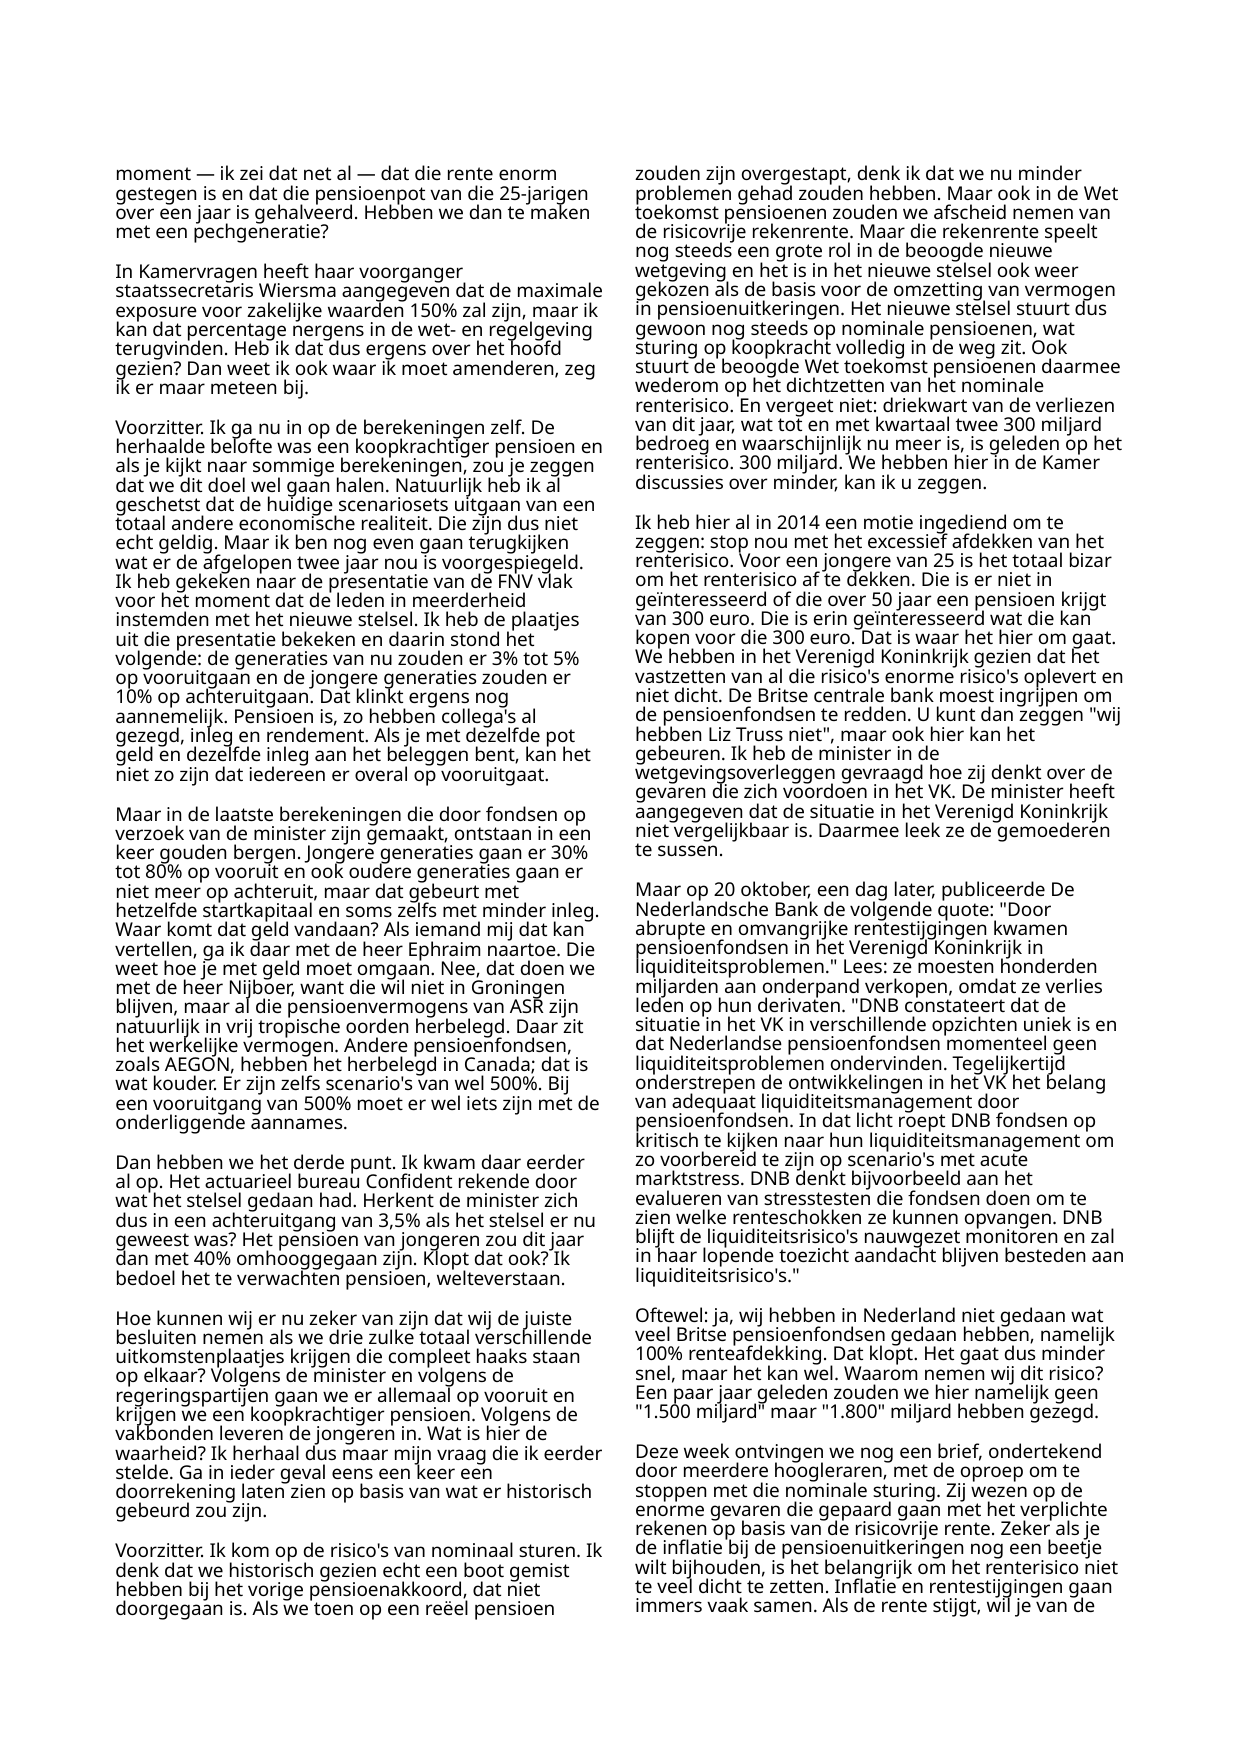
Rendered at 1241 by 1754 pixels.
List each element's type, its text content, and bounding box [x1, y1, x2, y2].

text Voorzitter. Ik kom op de risico's van nominaal sturen. Ik denk dat we historisch gezien echt een boot gemist hebben bij het vorige pensioenakkoord, dat niet doorgegaan is. Als we toen op een reëel pensioen [115, 1542, 605, 1619]
text Voorzitter. Ik ga nu in op de berekeningen zelf. De herhaalde belofte was een koopkrachtiger pensioen en als je kijkt naar sommige berekeningen, zou je zeggen dat we dit doel wel gaan halen. Natuurlijk heb ik al geschetst dat de huidige scenariosets uitgaan van een totaal andere economische realiteit. Die zijn dus niet echt geldig. Maar ik ben nog even gaan terugkijken wat er de afgelopen twee jaar nou is voorgespiegeld. Ik heb gekeken naar de presentatie van de FNV vlak voor het moment dat de leden in meerderheid instemden met het nieuwe stelsel. Ik heb de plaatjes uit die presentatie bekeken en daarin stond het volgende: de generaties van nu zouden er 3% tot 5% op vooruitgaan en de jongere generaties zouden er 10% op achteruitgaan. Dat klinkt ergens nog aannemelijk. Pensioen is, zo hebben collega's al gezegd, inleg en rendement. Als je met dezelfde pot geld en dezelfde inleg aan het beleggen bent, kan het niet zo zijn dat iedereen er overal op vooruitgaat. [115, 419, 605, 785]
text Maar op 20 oktober, een dag later, publiceerde De Nederlandsche Bank de volgende quote: "Door abrupte en omvangrijke rentestijgingen kwamen pensioenfondsen in het Verenigd Koninkrijk in liquiditeitsproblemen." Lees: ze moesten honderden miljarden aan onderpand verkopen, omdat ze verlies leden op hun derivaten. "DNB constateert dat de situatie in het VK in verschillende opzichten uniek is en dat Nederlandse pensioenfondsen momenteel geen liquiditeitsproblemen ondervinden. Tegelijkertijd onderstrepen de ontwikkelingen in het VK het belang van adequaat liquiditeitsmanagement door pensioenfondsen. In dat licht roept DNB fondsen op kritisch te kijken naar hun liquiditeitsmanagement om zo voorbereid te zijn op scenario's met acute marktstress. DNB denkt bijvoorbeeld aan het evalueren van stresstesten die fondsen doen om te zien welke renteschokken ze kunnen opvangen. DNB blijft de liquiditeitsrisico's nauwgezet monitoren en zal in haar lopende toezicht aandacht blijven besteden aan liquiditeitsrisico's." [635, 881, 1125, 1286]
text Dan hebben we het derde punt. Ik kwam daar eerder al op. Het actuarieel bureau Confident rekende door wat het stelsel gedaan had. Herkent de minister zich dus in een achteruitgang van 3,5% als het stelsel er nu geweest was? Het pensioen van jongeren zou dit jaar dan met 40% omhooggegaan zijn. Klopt dat ook? Ik bedoel het te verwachten pensioen, welteverstaan. [115, 1154, 605, 1289]
text In Kamervragen heeft haar voorganger staatssecretaris Wiersma aangegeven dat de maximale exposure voor zakelijke waarden 150% zal zijn, maar ik kan dat percentage nergens in de wet- en regelgeving terugvinden. Heb ik dat dus ergens over het hoofd gezien? Dan weet ik ook waar ik moet amenderen, zeg ik er maar meteen bij. [115, 263, 605, 398]
text Deze week ontvingen we nog een brief, ondertekend door meerdere hoogleraren, met de oproep om te stoppen met die nominale sturing. Zij wezen op de enorme gevaren die gepaard gaan met het verplichte rekenen op basis van de risicovrije rente. Zeker als je de inflatie bij de pensioenuitkeringen nog een beetje wilt bijhouden, is het belangrijk om het renterisico niet te veel dicht te zetten. Inflatie en rentestijgingen gaan immers vaak samen. Als de rente stijgt, wil je van de [635, 1443, 1125, 1616]
text Hoe kunnen wij er nu zeker van zijn dat wij de juiste besluiten nemen als we drie zulke totaal verschillende uitkomstenplaatjes krijgen die compleet haaks staan op elkaar? Volgens de minister en volgens de regeringspartijen gaan we er allemaal op vooruit en krijgen we een koopkrachtiger pensioen. Volgens de vakbonden leveren de jongeren in. Wat is hier de waarheid? Ik herhaal dus maar mijn vraag die ik eerder stelde. Ga in ieder geval eens een keer een doorrekening laten zien op basis van wat er historisch gebeurd zou zijn. [115, 1309, 605, 1522]
text Oftewel: ja, wij hebben in Nederland niet gedaan wat veel Britse pensioenfondsen gedaan hebben, namelijk 100% renteafdekking. Dat klopt. Het gaat dus minder snel, maar het kan wel. Waarom nemen wij dit risico? Een paar jaar geleden zouden we hier namelijk geen "1.500 miljard" maar "1.800" miljard hebben gezegd. [635, 1307, 1125, 1422]
text moment — ik zei dat net al — dat die rente enorm gestegen is en dat die pensioenpot van die 25-jarigen over een jaar is gehalveerd. Hebben we dan te maken met een pechgeneratie? [115, 165, 605, 242]
text Ik heb hier al in 2014 een motie ingediend om te zeggen: stop nou met het excessief afdekken van het renterisico. Voor een jongere van 25 is het totaal bizar om het renterisico af te dekken. Die is er niet in geïnteresseerd of die over 50 jaar een pensioen krijgt van 300 euro. Die is erin geïnteresseerd wat die kan kopen voor die 300 euro. Dat is waar het hier om gaat. We hebben in het Verenigd Koninkrijk gezien dat het vastzetten van al die risico's enorme risico's oplevert en niet dicht. De Britse centrale bank moest ingrijpen om de pensioenfondsen te redden. U kunt dan zeggen "wij hebben Liz Truss niet", maar ook hier kan het gebeuren. Ik heb de minister in de wetgevingsoverleggen gevraagd hoe zij denkt over de gevaren die zich voordoen in het VK. De minister heeft aangegeven dat de situatie in het Verenigd Koninkrijk niet vergelijkbaar is. Daarmee leek ze de gemoederen te sussen. [635, 514, 1125, 861]
text zouden zijn overgestapt, denk ik dat we nu minder problemen gehad zouden hebben. Maar ook in de Wet toekomst pensioenen zouden we afscheid nemen van de risicovrije rekenrente. Maar die rekenrente speelt nog steeds een grote rol in de beoogde nieuwe wetgeving en het is in het nieuwe stelsel ook weer gekozen als de basis voor de omzetting van vermogen in pensioenuitkeringen. Het nieuwe stelsel stuurt dus gewoon nog steeds op nominale pensioenen, wat sturing op koopkracht volledig in de weg zit. Ook stuurt de beoogde Wet toekomst pensioenen daarmee wederom op het dichtzetten van het nominale renterisico. En vergeet niet: driekwart van de verliezen van dit jaar, wat tot en met kwartaal twee 300 miljard bedroeg en waarschijnlijk nu meer is, is geleden op het renterisico. 300 miljard. We hebben hier in de Kamer discussies over minder, kan ik u zeggen. [635, 165, 1125, 493]
text Maar in de laatste berekeningen die door fondsen op verzoek van de minister zijn gemaakt, ontstaan in een keer gouden bergen. Jongere generaties gaan er 30% tot 80% op vooruit en ook oudere generaties gaan er niet meer op achteruit, maar dat gebeurt met hetzelfde startkapitaal en soms zelfs met minder inleg. Waar komt dat geld vandaan? Als iemand mij dat kan vertellen, ga ik daar met de heer Ephraim naartoe. Die weet hoe je met geld moet omgaan. Nee, dat doen we met de heer Nijboer, want die wil niet in Groningen blijven, maar al die pensioenvermogens van ASR zijn natuurlijk in vrij tropische oorden herbelegd. Daar zit het werkelijke vermogen. Andere pensioenfondsen, zoals AEGON, hebben het herbelegd in Canada; dat is wat kouder. Er zijn zelfs scenario's van wel 500%. Bij een vooruitgang van 500% moet er wel iets zijn met de onderliggende aannames. [115, 806, 605, 1133]
